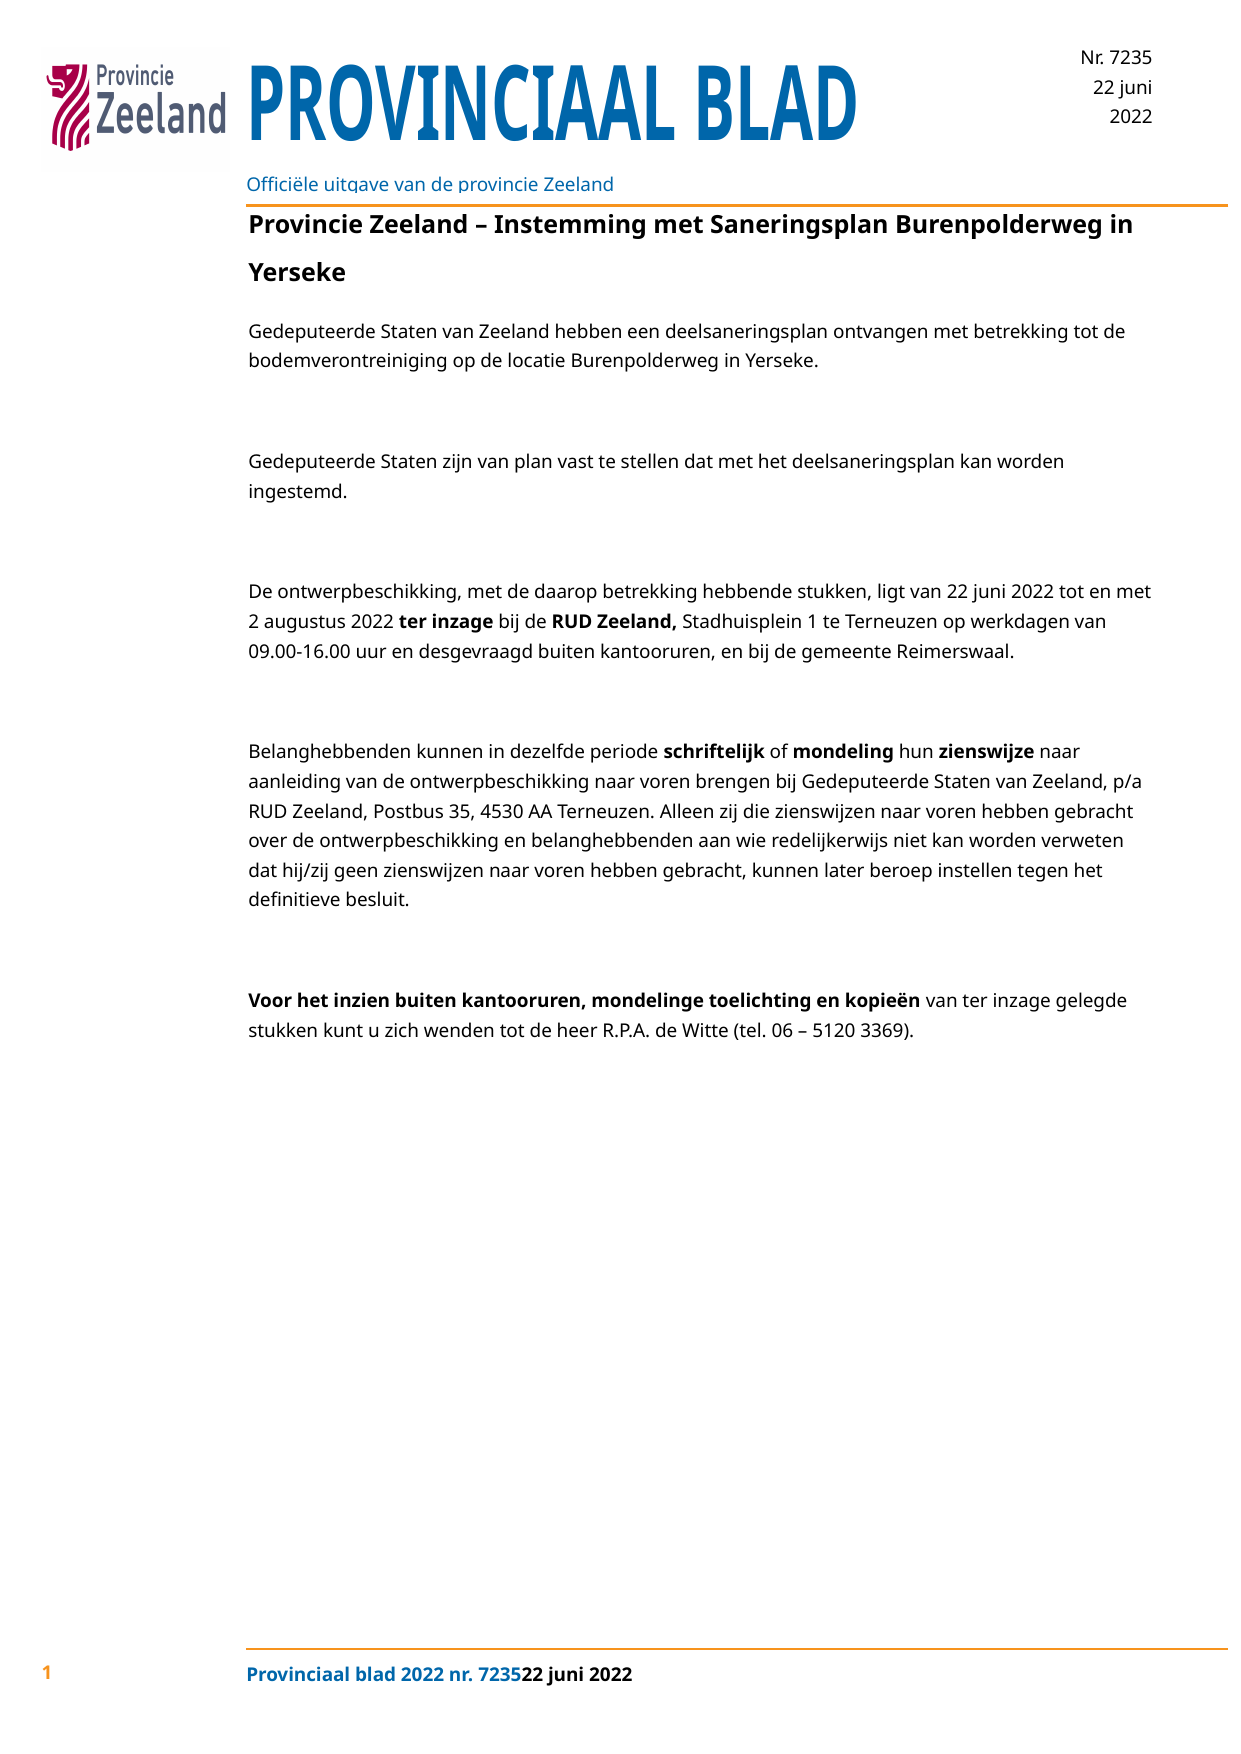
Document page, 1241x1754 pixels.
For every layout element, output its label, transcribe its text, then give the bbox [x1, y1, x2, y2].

text Gedeputeerde Staten zijn van plan vast te stellen dat met het deelsaneringsplan kan worden ingestemd. [248, 448, 1152, 504]
text Provincie Zeeland – Instemming met Saneringsplan Burenpolderweg in Yerseke [248, 207, 1152, 288]
text Gedeputeerde Staten van Zeeland hebben een deelsaneringsplan ontvangen met betrekking tot de bodemverontreiniging op de locatie Burenpolderweg in Yerseke. [248, 318, 1152, 373]
text Belanghebbenden kunnen in dezelfde periode schriftelijk of mondeling hun zienswijze naar aanleiding van de ontwerpbeschikking naar voren brengen bij Gedeputeerde Staten van Zeeland, p/a RUD Zeeland, Postbus 35, 4530 AA Terneuzen. Alleen zij die zienswijzen naar voren hebben gebracht over de ontwerpbeschikking en belanghebbenden aan wie redelijkerwijs niet kan worden verweten dat hij/zij geen zienswijzen naar voren hebben gebracht, kunnen later beroep instellen tegen het definitieve besluit. [248, 739, 1152, 912]
picture [41, 47, 231, 172]
text Voor het inzien buiten kantooruren, mondelinge toelichting en kopieën van ter inzage gelegde stukken kunt u zich wenden tot de heer R.P.A. de Witte (tel. 06 – 5120 3369). [248, 987, 1152, 1043]
text De ontwerpbeschikking, met de daarop betrekking hebbende stukken, ligt van 22 juni 2022 tot en met 2 augustus 2022 ter inzage bij de RUD Zeeland, Stadhuisplein 1 te Terneuzen op werkdagen van 09.00-16.00 uur en desgevraagd buiten kantooruren, en bij de gemeente Reimerswaal. [248, 579, 1152, 664]
